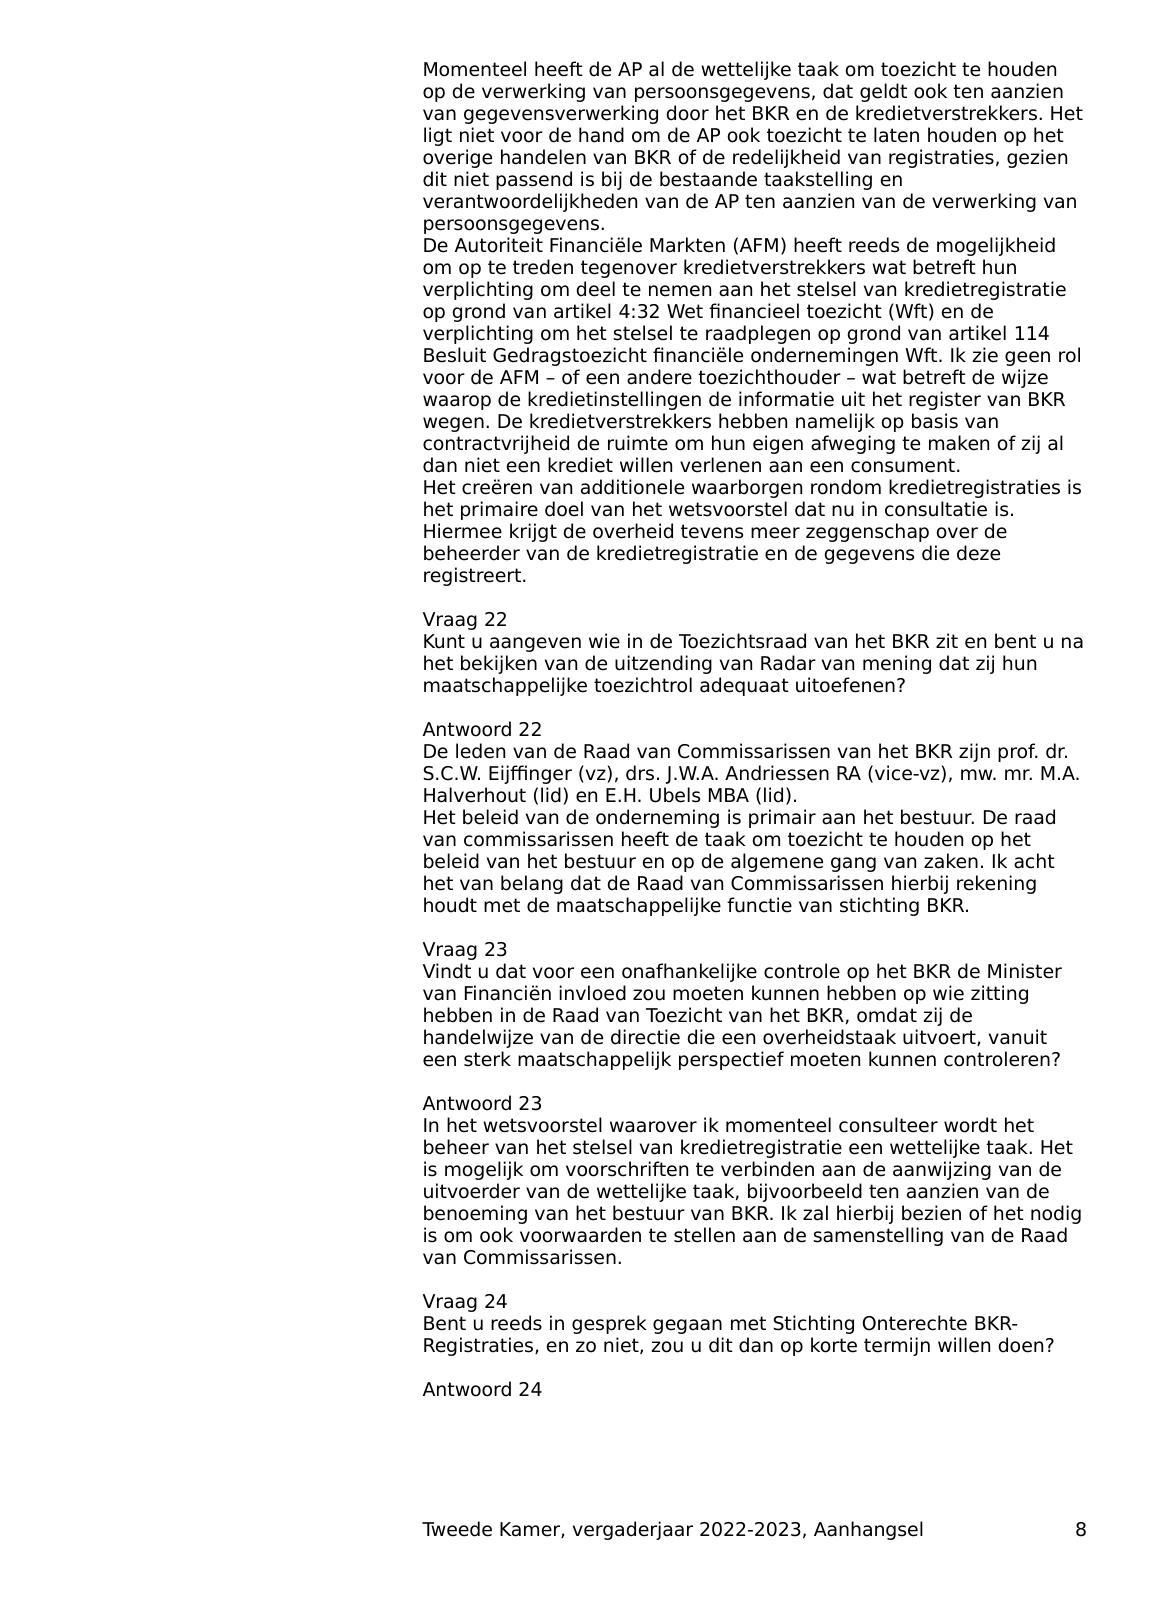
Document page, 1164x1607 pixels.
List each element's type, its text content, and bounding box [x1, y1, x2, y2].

text De Autoriteit Financiële Markten (AFM) heeft reeds de mogelijkheid om op te treden tegenover kredietverstrekkers wat betreft hun verplichting om deel te nemen aan het stelsel van kredietregistratie op grond van artikel 4:32 Wet financieel toezicht (Wft) en de verplichting om het stelsel te raadplegen op grond van artikel 114 Besluit Gedragstoezicht financiële ondernemingen Wft. Ik zie geen rol voor de AFM – of een andere toezichthouder – wat betreft de wijze waarop de kredietinstellingen de informatie uit het register van BKR wegen. De kredietverstrekkers hebben namelijk op basis van contractvrijheid de ruimte om hun eigen afweging te maken of zij al dan niet een krediet willen verlenen aan een consument. [422, 235, 1087, 477]
text Vraag 24 [422, 1291, 1087, 1313]
text Vindt u dat voor een onafhankelijke controle op het BKR de Minister van Financiën invloed zou moeten kunnen hebben op wie zitting hebben in de Raad van Toezicht van het BKR, omdat zij de handelwijze van de directie die een overheidstaak uitvoert, vanuit een sterk maatschappelijk perspectief moeten kunnen controleren? [422, 961, 1087, 1071]
text De leden van de Raad van Commissarissen van het BKR zijn prof. dr. S.C.W. Eijffinger (vz), drs. J.W.A. Andriessen RA (vice-vz), mw. mr. M.A. Halverhout (lid) en E.H. Ubels MBA (lid). [422, 741, 1087, 807]
text Antwoord 22 [422, 719, 1087, 741]
text Antwoord 24 [422, 1379, 1087, 1401]
text Vraag 23 [422, 939, 1087, 961]
text Kunt u aangeven wie in de Toezichtsraad van het BKR zit en bent u na het bekijken van de uitzending van Radar van mening dat zij hun maatschappelijke toezichtrol adequaat uitoefenen? [422, 631, 1087, 697]
text Bent u reeds in gesprek gegaan met Stichting Onterechte BKR-Registraties, en zo niet, zou u dit dan op korte termijn willen doen? [422, 1313, 1087, 1357]
text Momenteel heeft de AP al de wettelijke taak om toezicht te houden op de verwerking van persoonsgegevens, dat geldt ook ten aanzien van gegevensverwerking door het BKR en de kredietverstrekkers. Het ligt niet voor de hand om de AP ook toezicht te laten houden op het overige handelen van BKR of de redelijkheid van registraties, gezien dit niet passend is bij de bestaande taakstelling en verantwoordelijkheden van de AP ten aanzien van de verwerking van persoonsgegevens. [422, 59, 1087, 235]
text In het wetsvoorstel waarover ik momenteel consulteer wordt het beheer van het stelsel van kredietregistratie een wettelijke taak. Het is mogelijk om voorschriften te verbinden aan de aanwijzing van de uitvoerder van de wettelijke taak, bijvoorbeeld ten aanzien van de benoeming van het bestuur van BKR. Ik zal hierbij bezien of het nodig is om ook voorwaarden te stellen aan de samenstelling van de Raad van Commissarissen. [422, 1115, 1087, 1269]
text Het beleid van de onderneming is primair aan het bestuur. De raad van commissarissen heeft de taak om toezicht te houden op het beleid van het bestuur en op de algemene gang van zaken. Ik acht het van belang dat de Raad van Commissarissen hierbij rekening houdt met de maatschappelijke functie van stichting BKR. [422, 807, 1087, 917]
text Vraag 22 [422, 609, 1087, 631]
text Het creëren van additionele waarborgen rondom kredietregistraties is het primaire doel van het wetsvoorstel dat nu in consultatie is. Hiermee krijgt de overheid tevens meer zeggenschap over de beheerder van de kredietregistratie en de gegevens die deze registreert. [422, 477, 1087, 587]
text Antwoord 23 [422, 1093, 1087, 1115]
